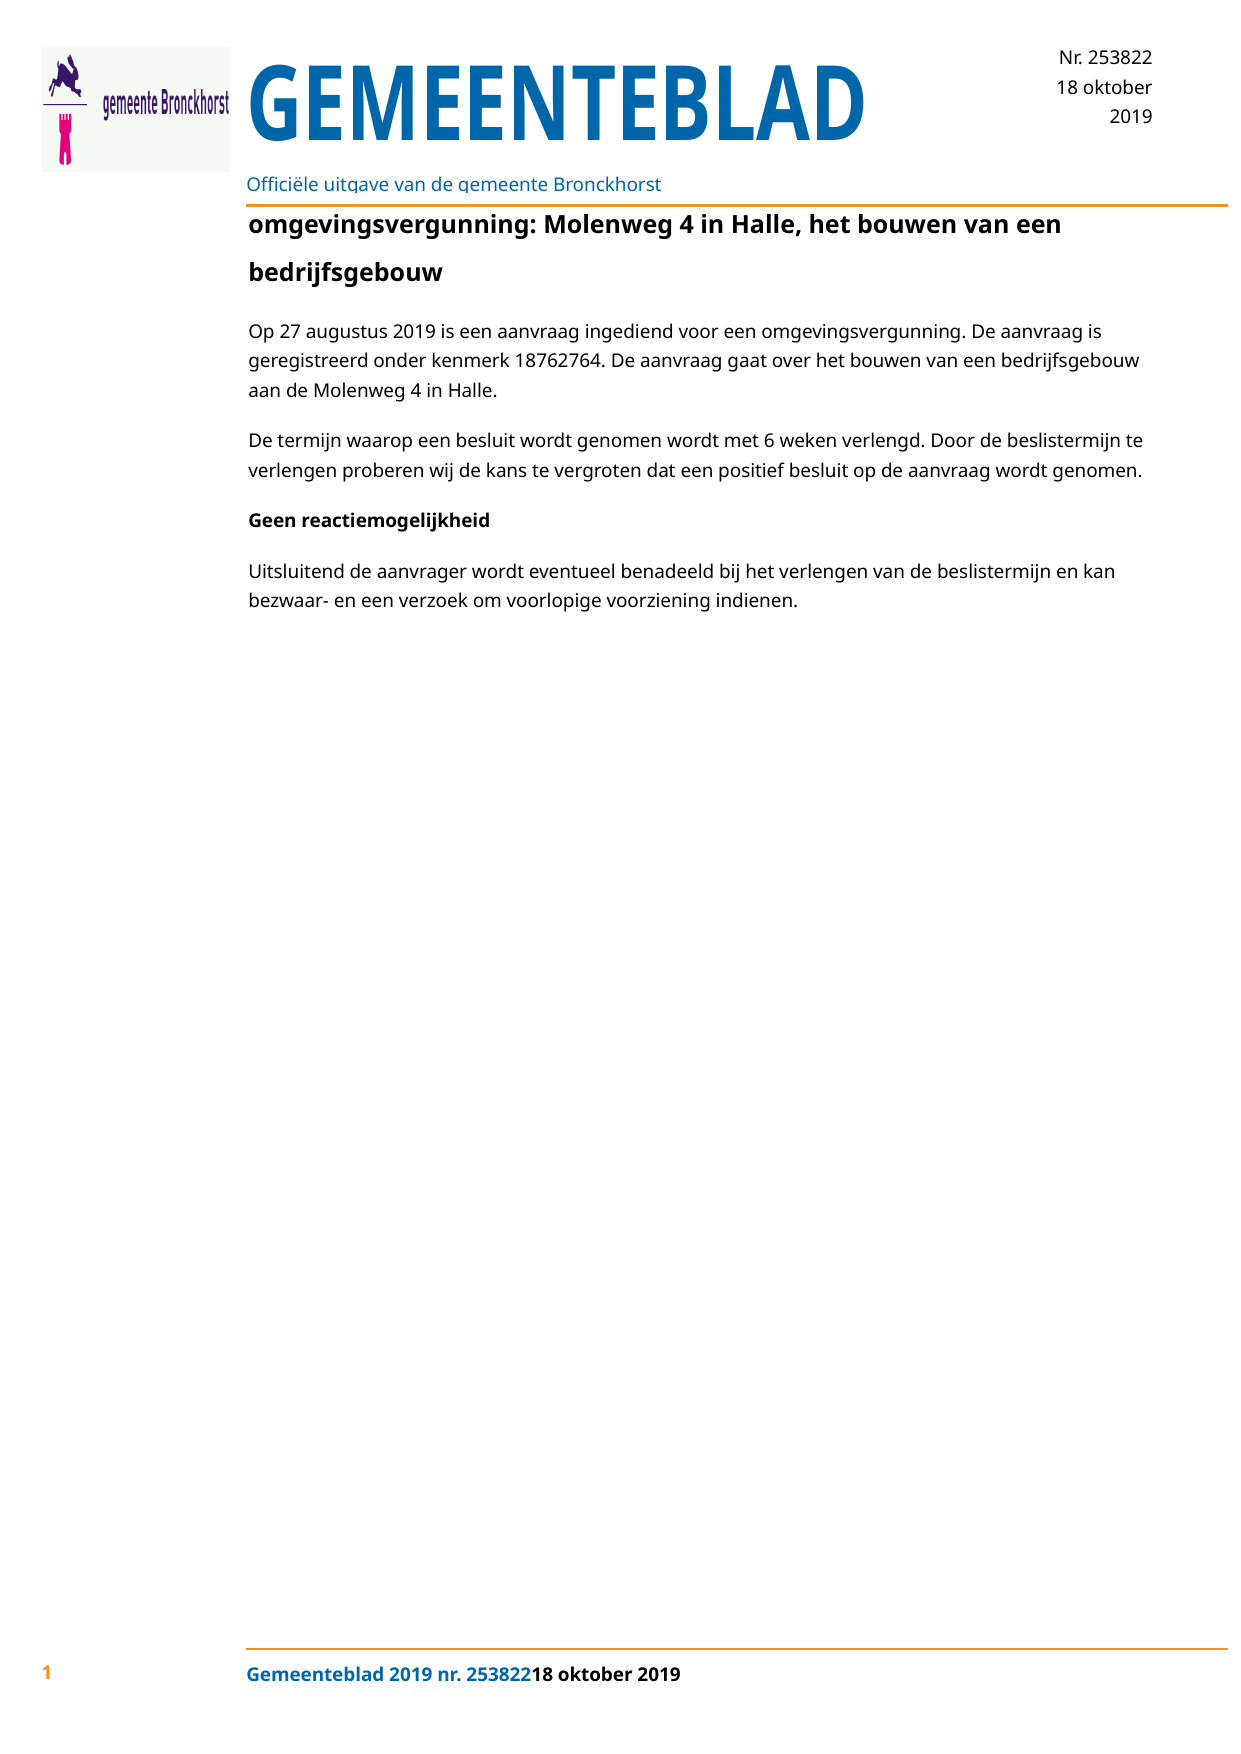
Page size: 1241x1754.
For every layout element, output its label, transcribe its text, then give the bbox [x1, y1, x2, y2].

text Uitsluitend de aanvrager wordt eventueel benadeeld bij het verlengen van de beslistermijn en kan bezwaar- en een verzoek om voorlopige voorziening indienen. [248, 558, 1152, 613]
text De termijn waarop een besluit wordt genomen wordt met 6 weken verlengd. Door de beslistermijn te verlengen proberen wij de kans te vergroten dat een positief besluit op de aanvraag wordt genomen. [248, 427, 1152, 483]
text Op 27 augustus 2019 is een aanvraag ingediend voor een omgevingsvergunning. De aanvraag is geregistreerd onder kenmerk 18762764. De aanvraag gaat over het bouwen van een bedrijfsgebouw aan de Molenweg 4 in Halle. [248, 318, 1152, 403]
picture [41, 47, 231, 172]
text omgevingsvergunning: Molenweg 4 in Halle, het bouwen van een bedrijfsgebouw [248, 207, 1152, 288]
text Geen reactiemogelijkheid [248, 507, 1152, 533]
